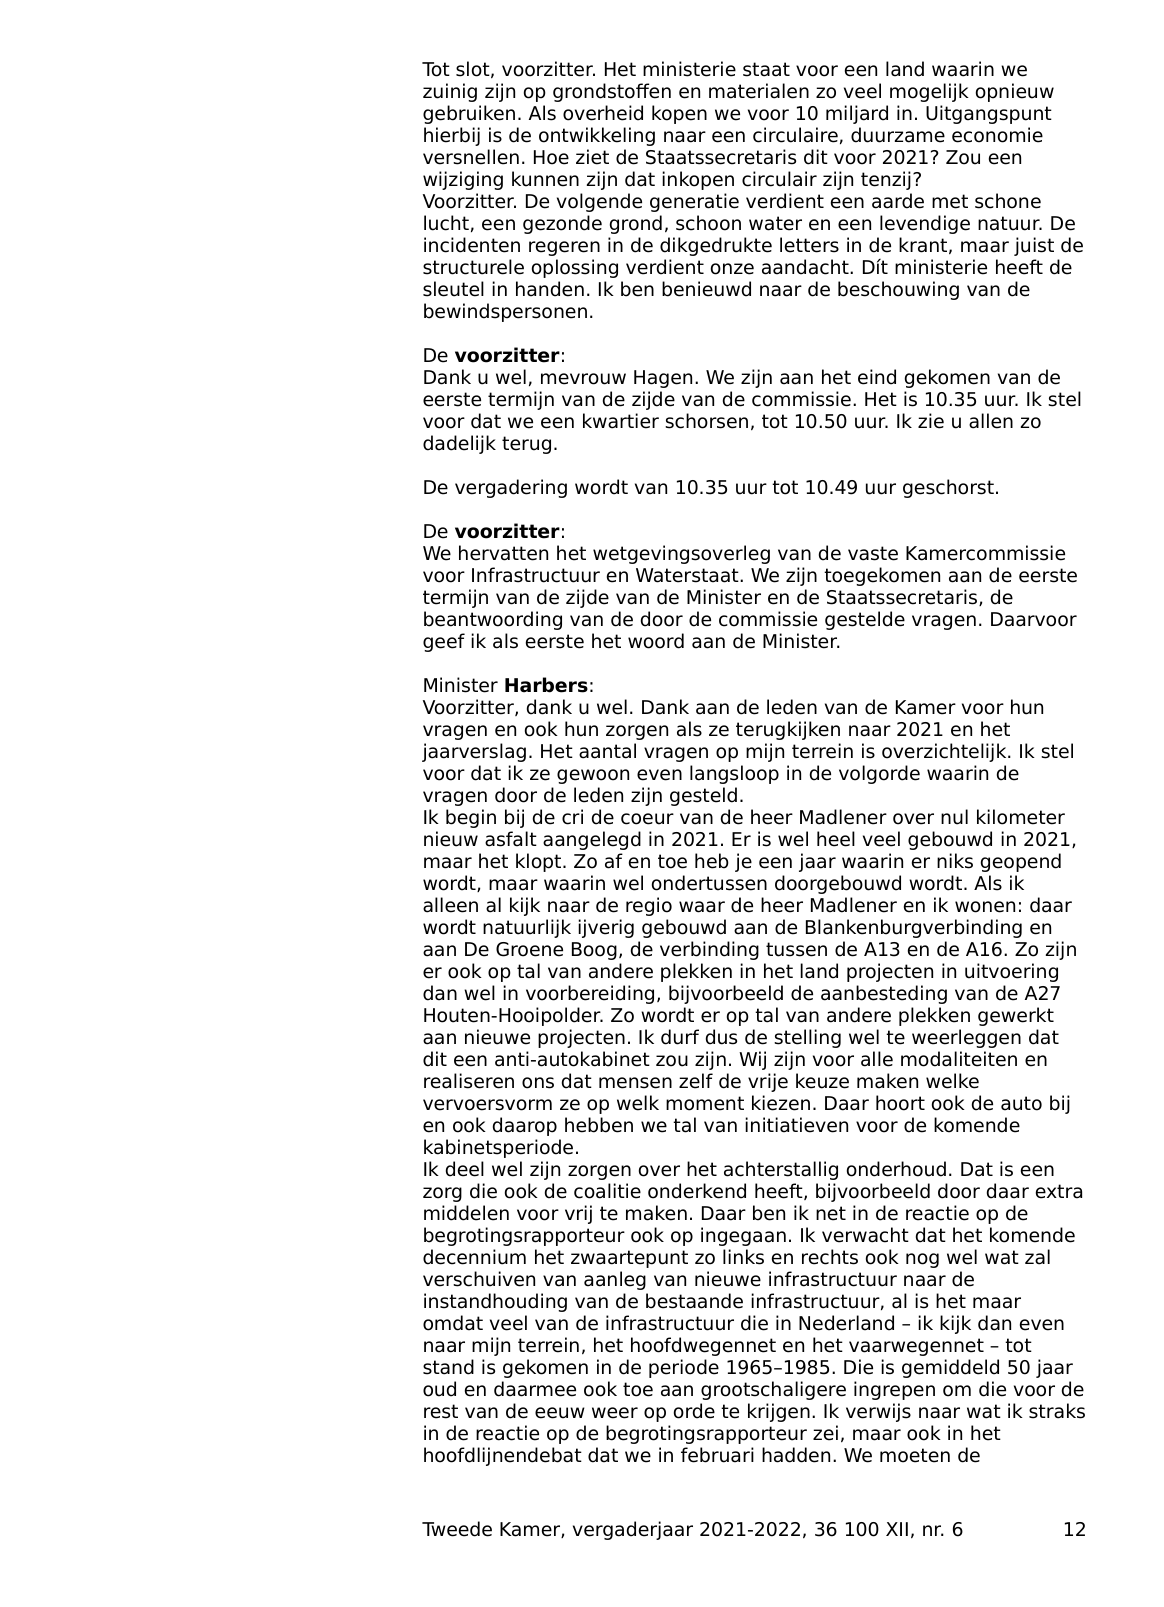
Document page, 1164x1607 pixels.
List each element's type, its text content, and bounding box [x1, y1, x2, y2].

text De voorzitter: [422, 521, 1087, 543]
text Voorzitter, dank u wel. Dank aan de leden van de Kamer voor hun vragen en ook hun zorgen als ze terugkijken naar 2021 en het jaarverslag. Het aantal vragen op mijn terrein is overzichtelijk. Ik stel voor dat ik ze gewoon even langsloop in de volgorde waarin de vragen door de leden zijn gesteld. [422, 697, 1087, 807]
text Ik begin bij de cri de coeur van de heer Madlener over nul kilometer nieuw asfalt aangelegd in 2021. Er is wel heel veel gebouwd in 2021, maar het klopt. Zo af en toe heb je een jaar waarin er niks geopend wordt, maar waarin wel ondertussen doorgebouwd wordt. Als ik alleen al kijk naar de regio waar de heer Madlener en ik wonen: daar wordt natuurlijk ijverig gebouwd aan de Blankenburgverbinding en aan De Groene Boog, de verbinding tussen de A13 en de A16. Zo zijn er ook op tal van andere plekken in het land projecten in uitvoering dan wel in voorbereiding, bijvoorbeeld de aanbesteding van de A27 Houten-Hooipolder. Zo wordt er op tal van andere plekken gewerkt aan nieuwe projecten. Ik durf dus de stelling wel te weerleggen dat dit een anti-autokabinet zou zijn. Wij zijn voor alle modaliteiten en realiseren ons dat mensen zelf de vrije keuze maken welke vervoersvorm ze op welk moment kiezen. Daar hoort ook de auto bij en ook daarop hebben we tal van initiatieven voor de komende kabinetsperiode. [422, 807, 1087, 1159]
text De voorzitter: [422, 345, 1087, 367]
text Voorzitter. De volgende generatie verdient een aarde met schone lucht, een gezonde grond, schoon water en een levendige natuur. De incidenten regeren in de dikgedrukte letters in de krant, maar juist de structurele oplossing verdient onze aandacht. Dít ministerie heeft de sleutel in handen. Ik ben benieuwd naar de beschouwing van de bewindspersonen. [422, 191, 1087, 323]
text Ik deel wel zijn zorgen over het achterstallig onderhoud. Dat is een zorg die ook de coalitie onderkend heeft, bijvoorbeeld door daar extra middelen voor vrij te maken. Daar ben ik net in de reactie op de begrotingsrapporteur ook op ingegaan. Ik verwacht dat het komende decennium het zwaartepunt zo links en rechts ook nog wel wat zal verschuiven van aanleg van nieuwe infrastructuur naar de instandhouding van de bestaande infrastructuur, al is het maar omdat veel van de infrastructuur die in Nederland – ik kijk dan even naar mijn terrein, het hoofdwegennet en het vaarwegennet – tot stand is gekomen in de periode 1965–1985. Die is gemiddeld 50 jaar oud en daarmee ook toe aan grootschaligere ingrepen om die voor de rest van de eeuw weer op orde te krijgen. Ik verwijs naar wat ik straks in de reactie op de begrotingsrapporteur zei, maar ook in het hoofdlijnendebat dat we in februari hadden. We moeten de [422, 1159, 1087, 1467]
text Minister Harbers: [422, 675, 1087, 697]
text Tot slot, voorzitter. Het ministerie staat voor een land waarin we zuinig zijn op grondstoffen en materialen zo veel mogelijk opnieuw gebruiken. Als overheid kopen we voor 10 miljard in. Uitgangspunt hierbij is de ontwikkeling naar een circulaire, duurzame economie versnellen. Hoe ziet de Staatssecretaris dit voor 2021? Zou een wijziging kunnen zijn dat inkopen circulair zijn tenzij? [422, 59, 1087, 191]
text Dank u wel, mevrouw Hagen. We zijn aan het eind gekomen van de eerste termijn van de zijde van de commissie. Het is 10.35 uur. Ik stel voor dat we een kwartier schorsen, tot 10.50 uur. Ik zie u allen zo dadelijk terug. [422, 367, 1087, 455]
text De vergadering wordt van 10.35 uur tot 10.49 uur geschorst. [422, 477, 1087, 499]
text We hervatten het wetgevingsoverleg van de vaste Kamercommissie voor Infrastructuur en Waterstaat. We zijn toegekomen aan de eerste termijn van de zijde van de Minister en de Staatssecretaris, de beantwoording van de door de commissie gestelde vragen. Daarvoor geef ik als eerste het woord aan de Minister. [422, 543, 1087, 653]
